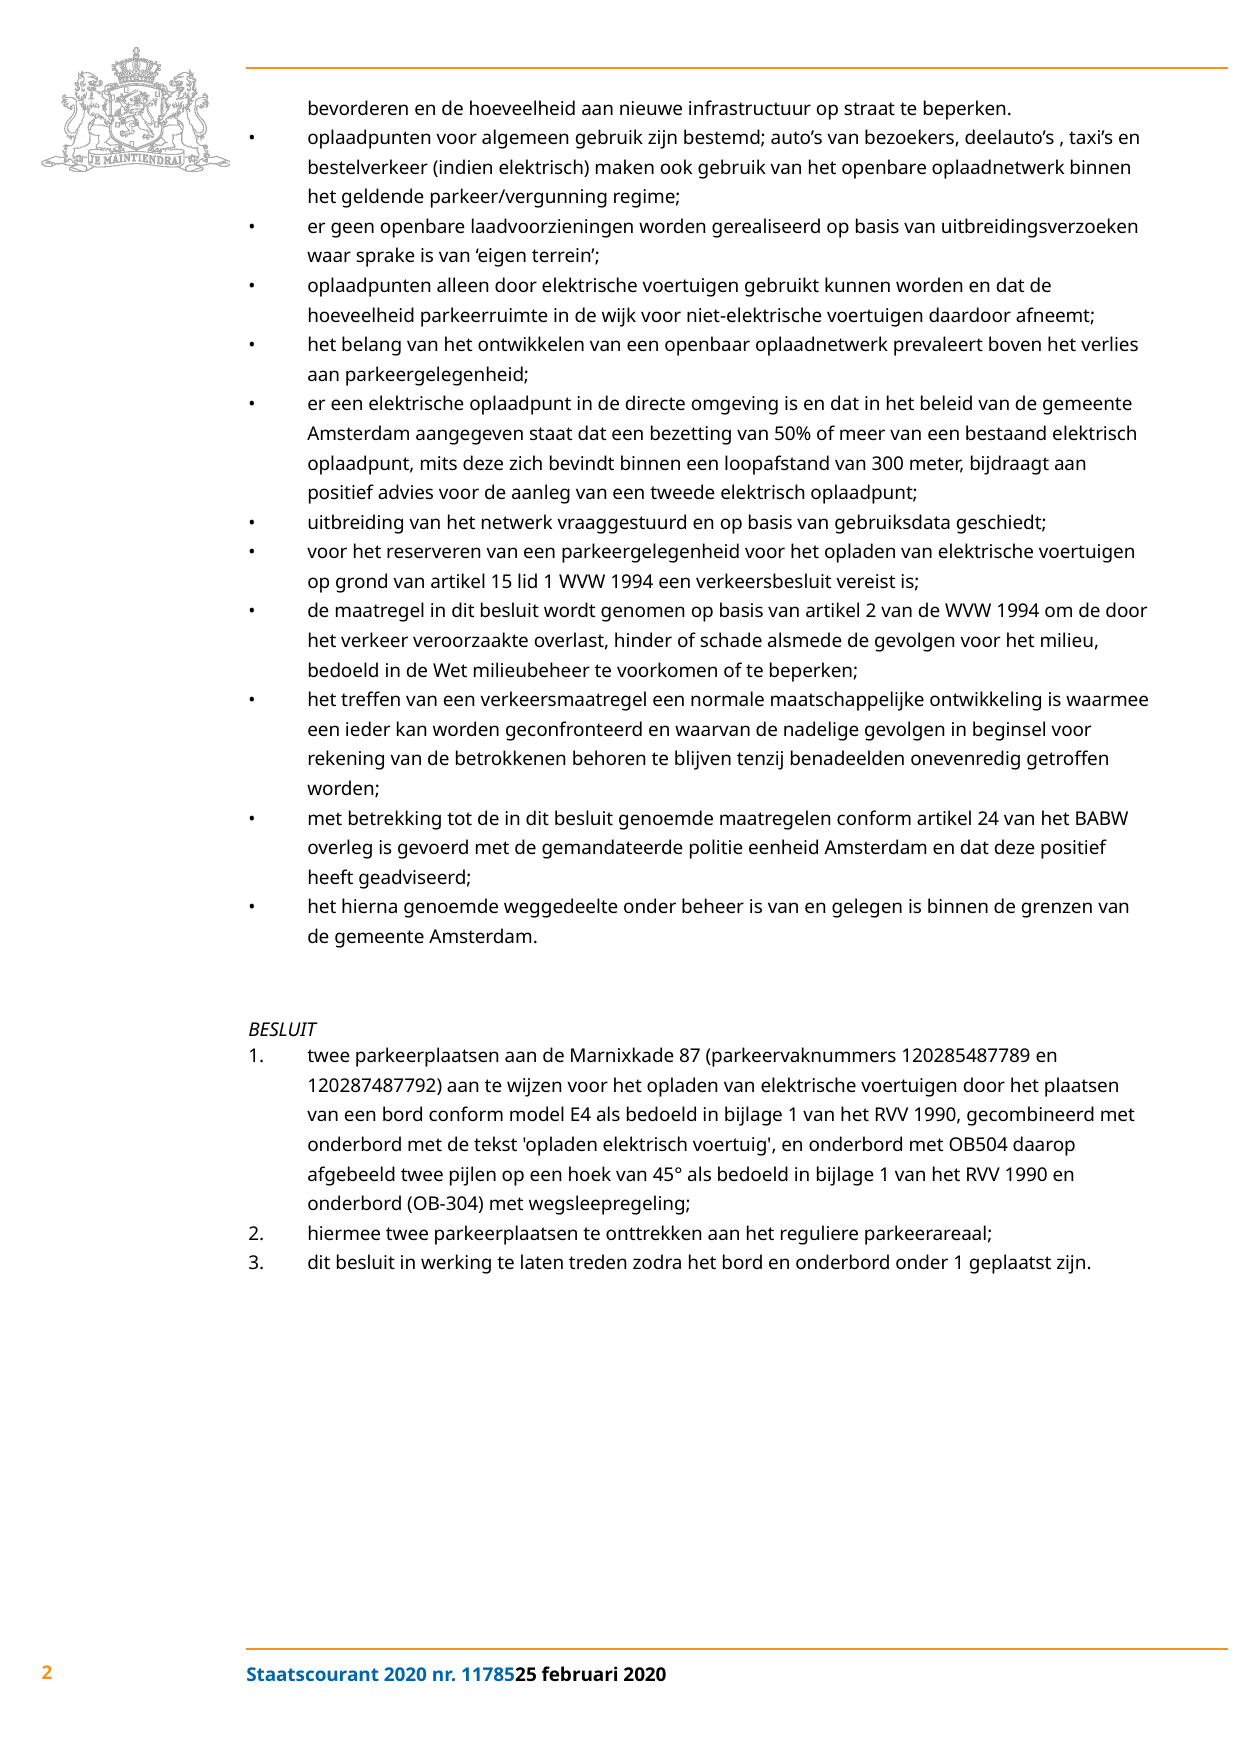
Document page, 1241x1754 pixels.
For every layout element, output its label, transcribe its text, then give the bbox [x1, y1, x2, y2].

list er geen openbare laadvoorzieningen worden gerealiseerd op basis van uitbreidingsverzoeken waar sprake is van ‘eigen terrein’; [248, 213, 1152, 268]
list het belang van het ontwikkelen van een openbaar oplaadnetwerk prevaleert boven het verlies aan parkeergelegenheid; [248, 331, 1152, 387]
list met betrekking tot de in dit besluit genoemde maatregelen conform artikel 24 van het BABW overleg is gevoerd met de gemandateerde politie eenheid Amsterdam en dat deze positief heeft geadviseerd; [248, 805, 1152, 890]
list twee parkeerplaatsen aan de Marnixkade 87 (parkeervaknummers 120285487789 en 120287487792) aan te wijzen voor het opladen van elektrische voertuigen door het plaatsen van een bord conform model E4 als bedoeld in bijlage 1 van het RVV 1990, gecombineerd met onderbord met de tekst 'opladen elektrisch voertuig', en onderbord met OB504 daarop afgebeeld twee pijlen op een hoek van 45° als bedoeld in bijlage 1 van het RVV 1990 en onderbord (OB-304) met wegsleepregeling; [248, 1042, 1152, 1216]
list dit besluit in werking te laten treden zodra het bord en onderbord onder 1 geplaatst zijn. [248, 1249, 1152, 1275]
list uitbreiding van het netwerk vraaggestuurd en op basis van gebruiksdata geschiedt; [248, 509, 1152, 535]
list er een elektrische oplaadpunt in de directe omgeving is en dat in het beleid van de gemeente Amsterdam aangegeven staat dat een bezetting van 50% of meer van een bestaand elektrisch oplaadpunt, mits deze zich bevindt binnen een loopafstand van 300 meter, bijdraagt aan positief advies voor de aanleg van een tweede elektrisch oplaadpunt; [248, 391, 1152, 505]
list hiermee twee parkeerplaatsen te onttrekken aan het reguliere parkeerareaal; [248, 1220, 1152, 1246]
list het treffen van een verkeersmaatregel een normale maatschappelijke ontwikkeling is waarmee een ieder kan worden geconfronteerd en waarvan de nadelige gevolgen in beginsel voor rekening van de betrokkenen behoren te blijven tenzij benadeelden onevenredig getroffen worden; [248, 686, 1152, 801]
list oplaadpunten voor algemeen gebruik zijn bestemd; auto’s van bezoekers, deelauto’s , taxi’s en bestelverkeer (indien elektrisch) maken ook gebruik van het openbare oplaadnetwerk binnen het geldende parkeer/vergunning regime; [248, 124, 1152, 209]
list oplaadpunten alleen door elektrische voertuigen gebruikt kunnen worden en dat de hoeveelheid parkeerruimte in de wijk voor niet-elektrische voertuigen daardoor afneemt; [248, 272, 1152, 328]
list de maatregel in dit besluit wordt genomen op basis van artikel 2 van de WVW 1994 om de door het verkeer veroorzaakte overlast, hinder of schade alsmede de gevolgen voor het milieu, bedoeld in de Wet milieubeheer te voorkomen of te beperken; [248, 598, 1152, 683]
list bevorderen en de hoeveelheid aan nieuwe infrastructuur op straat te beperken. [248, 95, 1152, 121]
list het hierna genoemde weggedeelte onder beheer is van en gelegen is binnen de grenzen van de gemeente Amsterdam. [248, 893, 1152, 949]
list voor het reserveren van een parkeergelegenheid voor het opladen van elektrische voertuigen op grond van artikel 15 lid 1 WVW 1994 een verkeersbesluit vereist is; [248, 538, 1152, 594]
picture [41, 47, 231, 172]
text BESLUIT [248, 1017, 1152, 1042]
